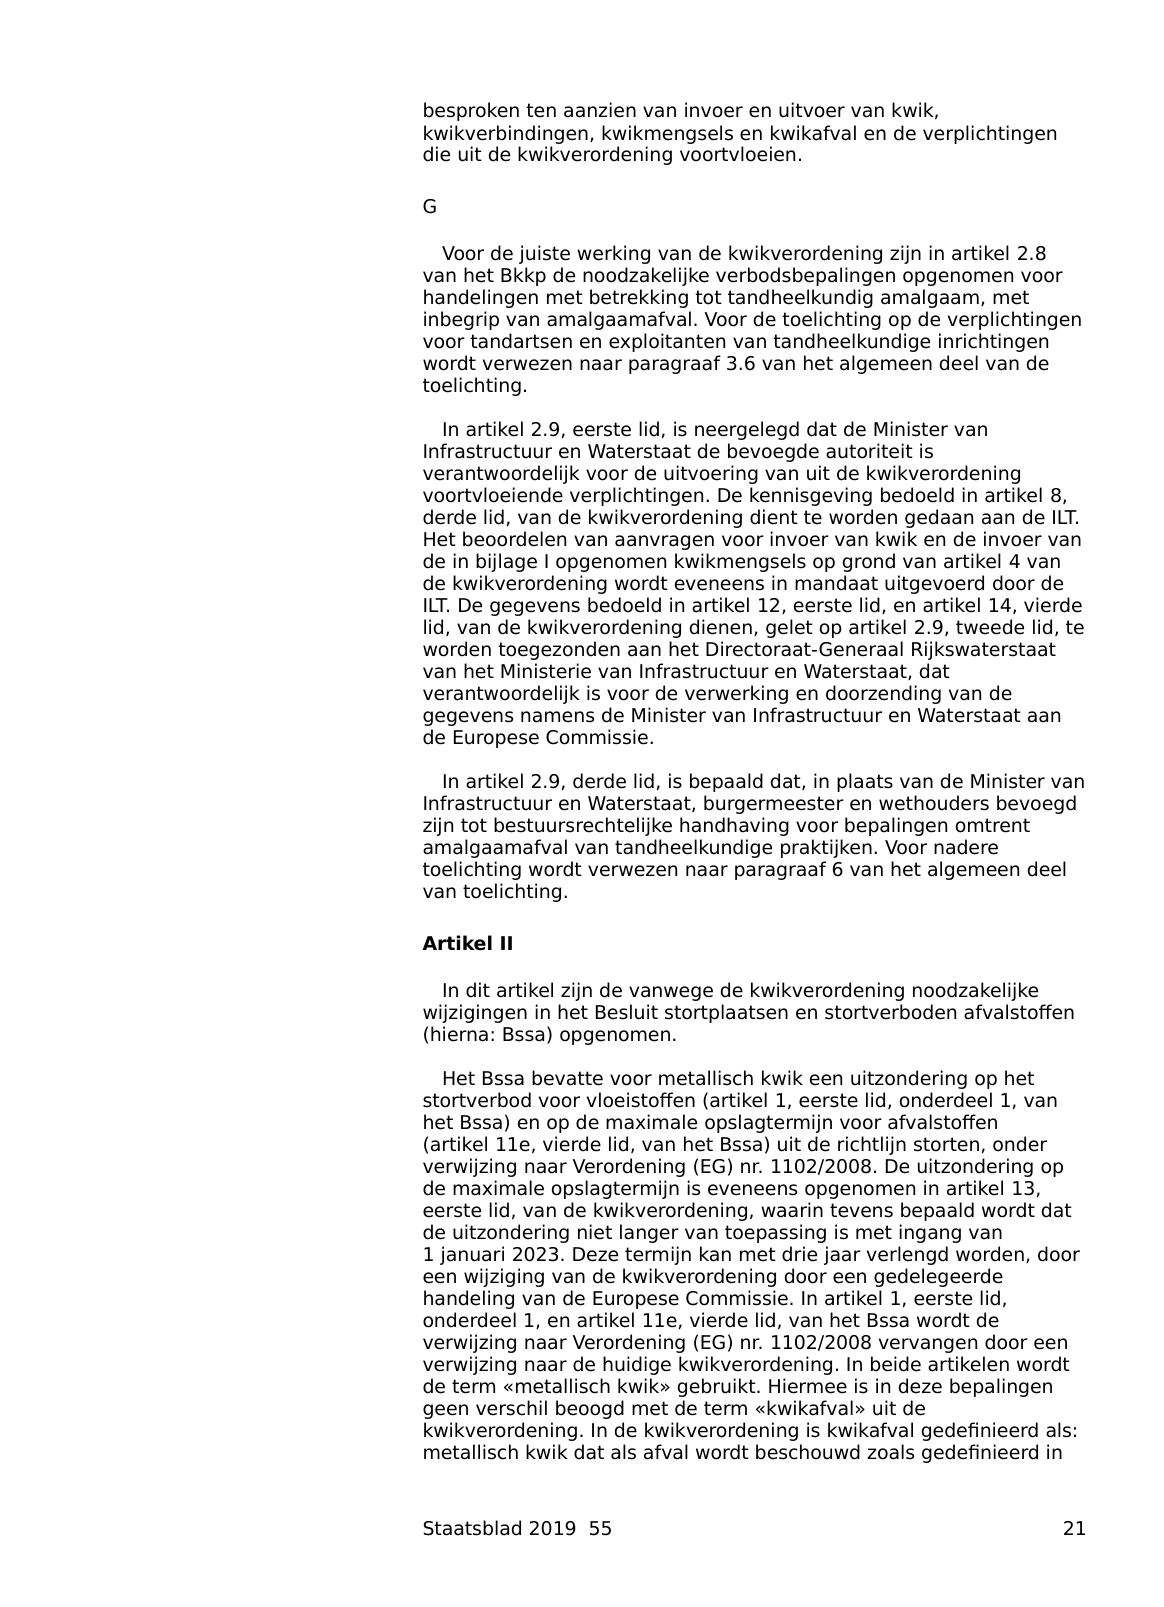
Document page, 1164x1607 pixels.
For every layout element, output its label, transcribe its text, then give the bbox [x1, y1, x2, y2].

subtitle Artikel II [422, 933, 1087, 955]
text In dit artikel zijn de vanwege de kwikverordening noodzakelijke wijzigingen in het Besluit stortplaatsen en stortverboden afvalstoffen (hierna: Bssa) opgenomen. [422, 980, 1087, 1046]
subtitle G [422, 196, 1087, 218]
text In artikel 2.9, derde lid, is bepaald dat, in plaats van de Minister van Infrastructuur en Waterstaat, burgermeester en wethouders bevoegd zijn tot bestuursrechtelijke handhaving voor bepalingen omtrent amalgaamafval van tandheelkundige praktijken. Voor nadere toelichting wordt verwezen naar paragraaf 6 van het algemeen deel van toelichting. [422, 771, 1087, 903]
text Voor de juiste werking van de kwikverordening zijn in artikel 2.8 van het Bkkp de noodzakelijke verbodsbepalingen opgenomen voor handelingen met betrekking tot tandheelkundig amalgaam, met inbegrip van amalgaamafval. Voor de toelichting op de verplichtingen voor tandartsen en exploitanten van tandheelkundige inrichtingen wordt verwezen naar paragraaf 3.6 van het algemeen deel van de toelichting. [422, 243, 1087, 397]
text In artikel 2.9, eerste lid, is neergelegd dat de Minister van Infrastructuur en Waterstaat de bevoegde autoriteit is verantwoordelijk voor de uitvoering van uit de kwikverordening voortvloeiende verplichtingen. De kennisgeving bedoeld in artikel 8, derde lid, van de kwikverordening dient te worden gedaan aan de ILT. Het beoordelen van aanvragen voor invoer van kwik en de invoer van de in bijlage I opgenomen kwikmengsels op grond van artikel 4 van de kwikverordening wordt eveneens in mandaat uitgevoerd door de ILT. De gegevens bedoeld in artikel 12, eerste lid, en artikel 14, vierde lid, van de kwikverordening dienen, gelet op artikel 2.9, tweede lid, te worden toegezonden aan het Directoraat-Generaal Rijkswaterstaat van het Ministerie van Infrastructuur en Waterstaat, dat verantwoordelijk is voor de verwerking en doorzending van de gegevens namens de Minister van Infrastructuur en Waterstaat aan de Europese Commissie. [422, 419, 1087, 749]
text Het Bssa bevatte voor metallisch kwik een uitzondering op het stortverbod voor vloeistoffen (artikel 1, eerste lid, onderdeel 1, van het Bssa) en op de maximale opslagtermijn voor afvalstoffen (artikel 11e, vierde lid, van het Bssa) uit de richtlijn storten, onder verwijzing naar Verordening (EG) nr. 1102/2008. De uitzondering op de maximale opslagtermijn is eveneens opgenomen in artikel 13, eerste lid, van de kwikverordening, waarin tevens bepaald wordt dat de uitzondering niet langer van toepassing is met ingang van 1 januari 2023. Deze termijn kan met drie jaar verlengd worden, door een wijziging van de kwikverordening door een gedelegeerde handeling van de Europese Commissie. In artikel 1, eerste lid, onderdeel 1, en artikel 11e, vierde lid, van het Bssa wordt de verwijzing naar Verordening (EG) nr. 1102/2008 vervangen door een verwijzing naar de huidige kwikverordening. In beide artikelen wordt de term «metallisch kwik» gebruikt. Hiermee is in deze bepalingen geen verschil beoogd met de term «kwikafval» uit de kwikverordening. In de kwikverordening is kwikafval gedefinieerd als: metallisch kwik dat als afval wordt beschouwd zoals gedefinieerd in [422, 1068, 1087, 1464]
text besproken ten aanzien van invoer en uitvoer van kwik, kwikverbindingen, kwikmengsels en kwikafval en de verplichtingen die uit de kwikverordening voortvloeien. [422, 100, 1087, 166]
